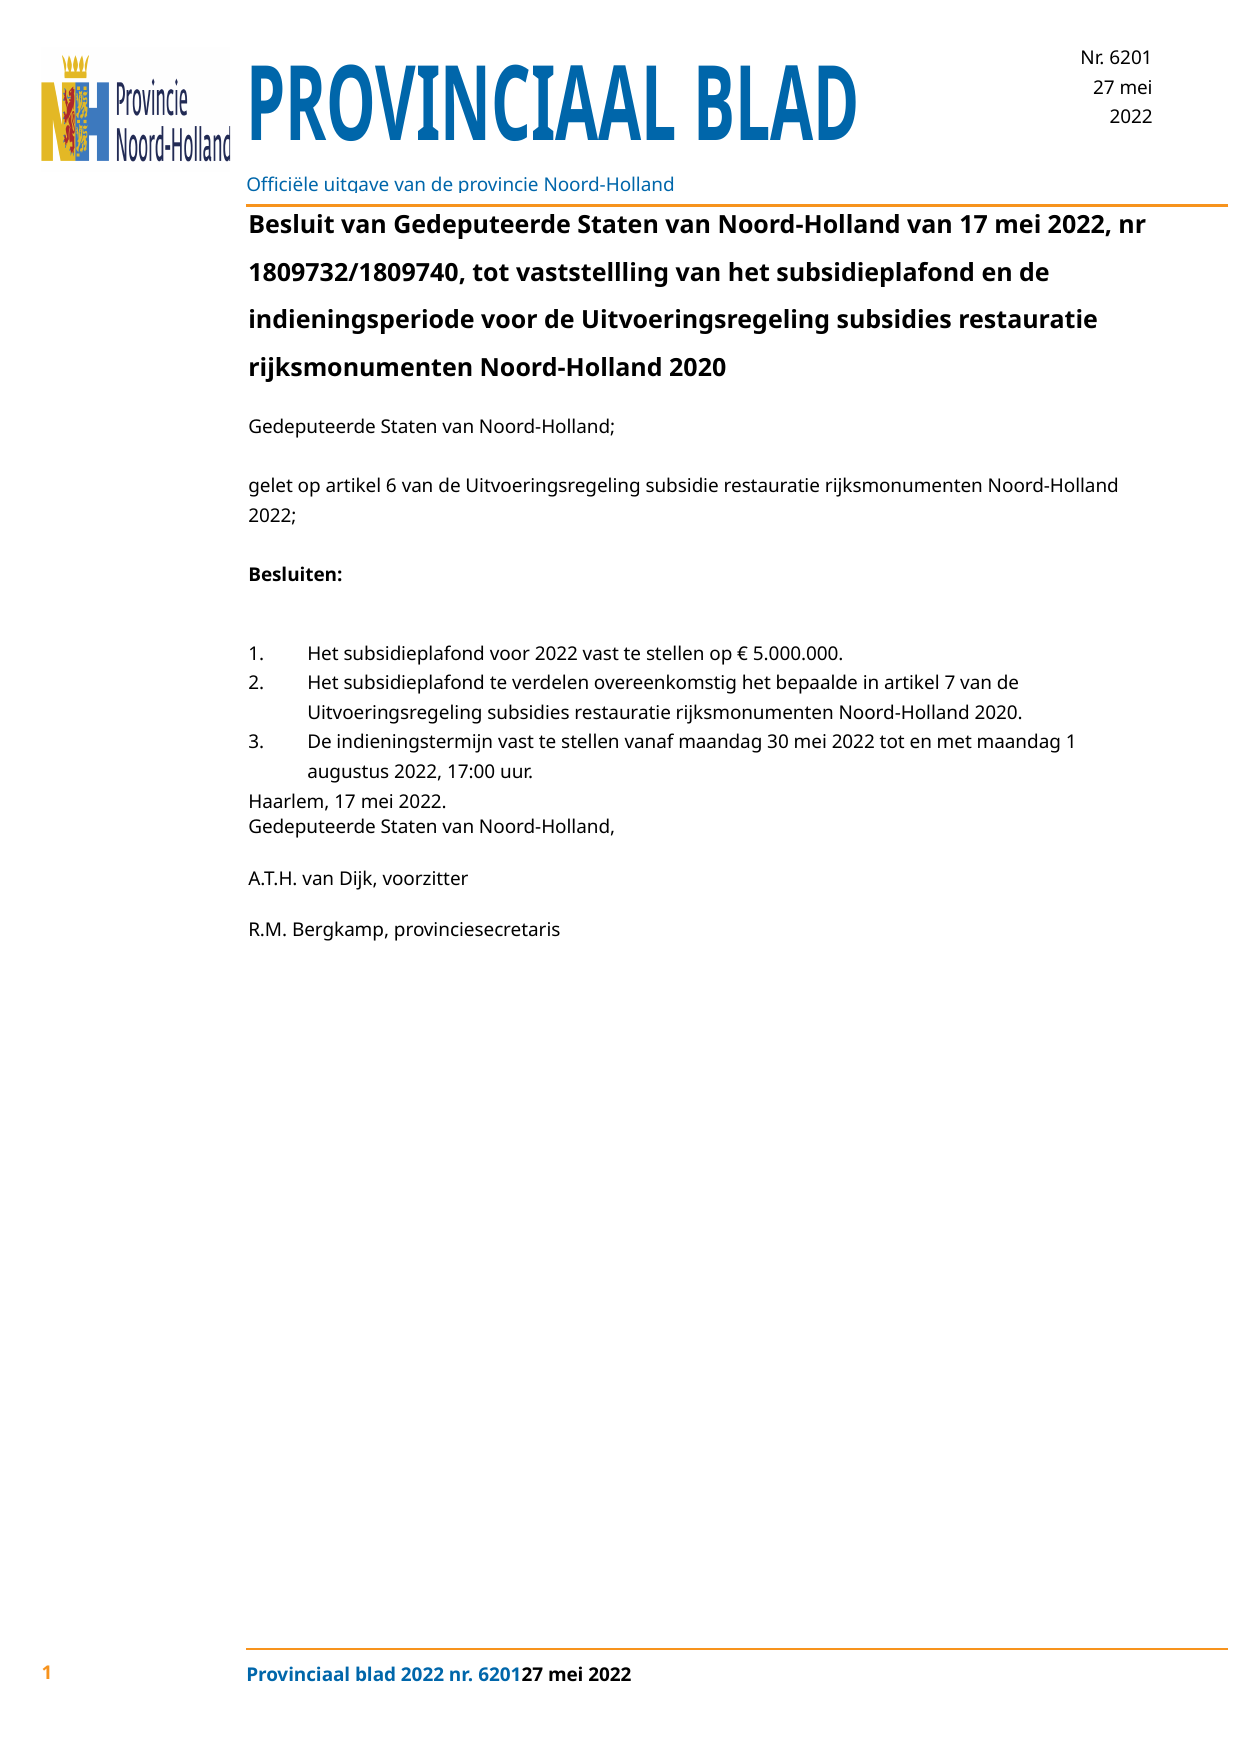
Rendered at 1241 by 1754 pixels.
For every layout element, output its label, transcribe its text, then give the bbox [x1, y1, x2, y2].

text gelet op artikel 6 van de Uitvoeringsregeling subsidie restauratie rijksmonumenten Noord-Holland 2022; [248, 472, 1152, 528]
text Gedeputeerde Staten van Noord-Holland, [248, 813, 1152, 839]
list Het subsidieplafond te verdelen overeenkomstig het bepaalde in artikel 7 van de Uitvoeringsregeling subsidies restauratie rijksmonumenten Noord-Holland 2020. [248, 669, 1152, 725]
list De indieningstermijn vast te stellen vanaf maandag 30 mei 2022 tot en met maandag 1 augustus 2022, 17:00 uur. [248, 729, 1152, 784]
text Besluit van Gedeputeerde Staten van Noord-Holland van 17 mei 2022, nr 1809732/1809740, tot vaststellling van het subsidieplafond en de indieningsperiode voor de Uitvoeringsregeling subsidies restauratie rijksmonumenten Noord-Holland 2020 [248, 207, 1152, 384]
text A.T.H. van Dijk, voorzitter [248, 865, 1152, 891]
picture [41, 47, 231, 172]
text R.M. Bergkamp, provinciesecretaris [248, 916, 1152, 942]
list Het subsidieplafond voor 2022 vast te stellen op € 5.000.000. [248, 640, 1152, 666]
text Gedeputeerde Staten van Noord-Holland; [248, 413, 1152, 439]
text Haarlem, 17 mei 2022. [248, 788, 1152, 813]
text Besluiten: [248, 561, 1152, 587]
